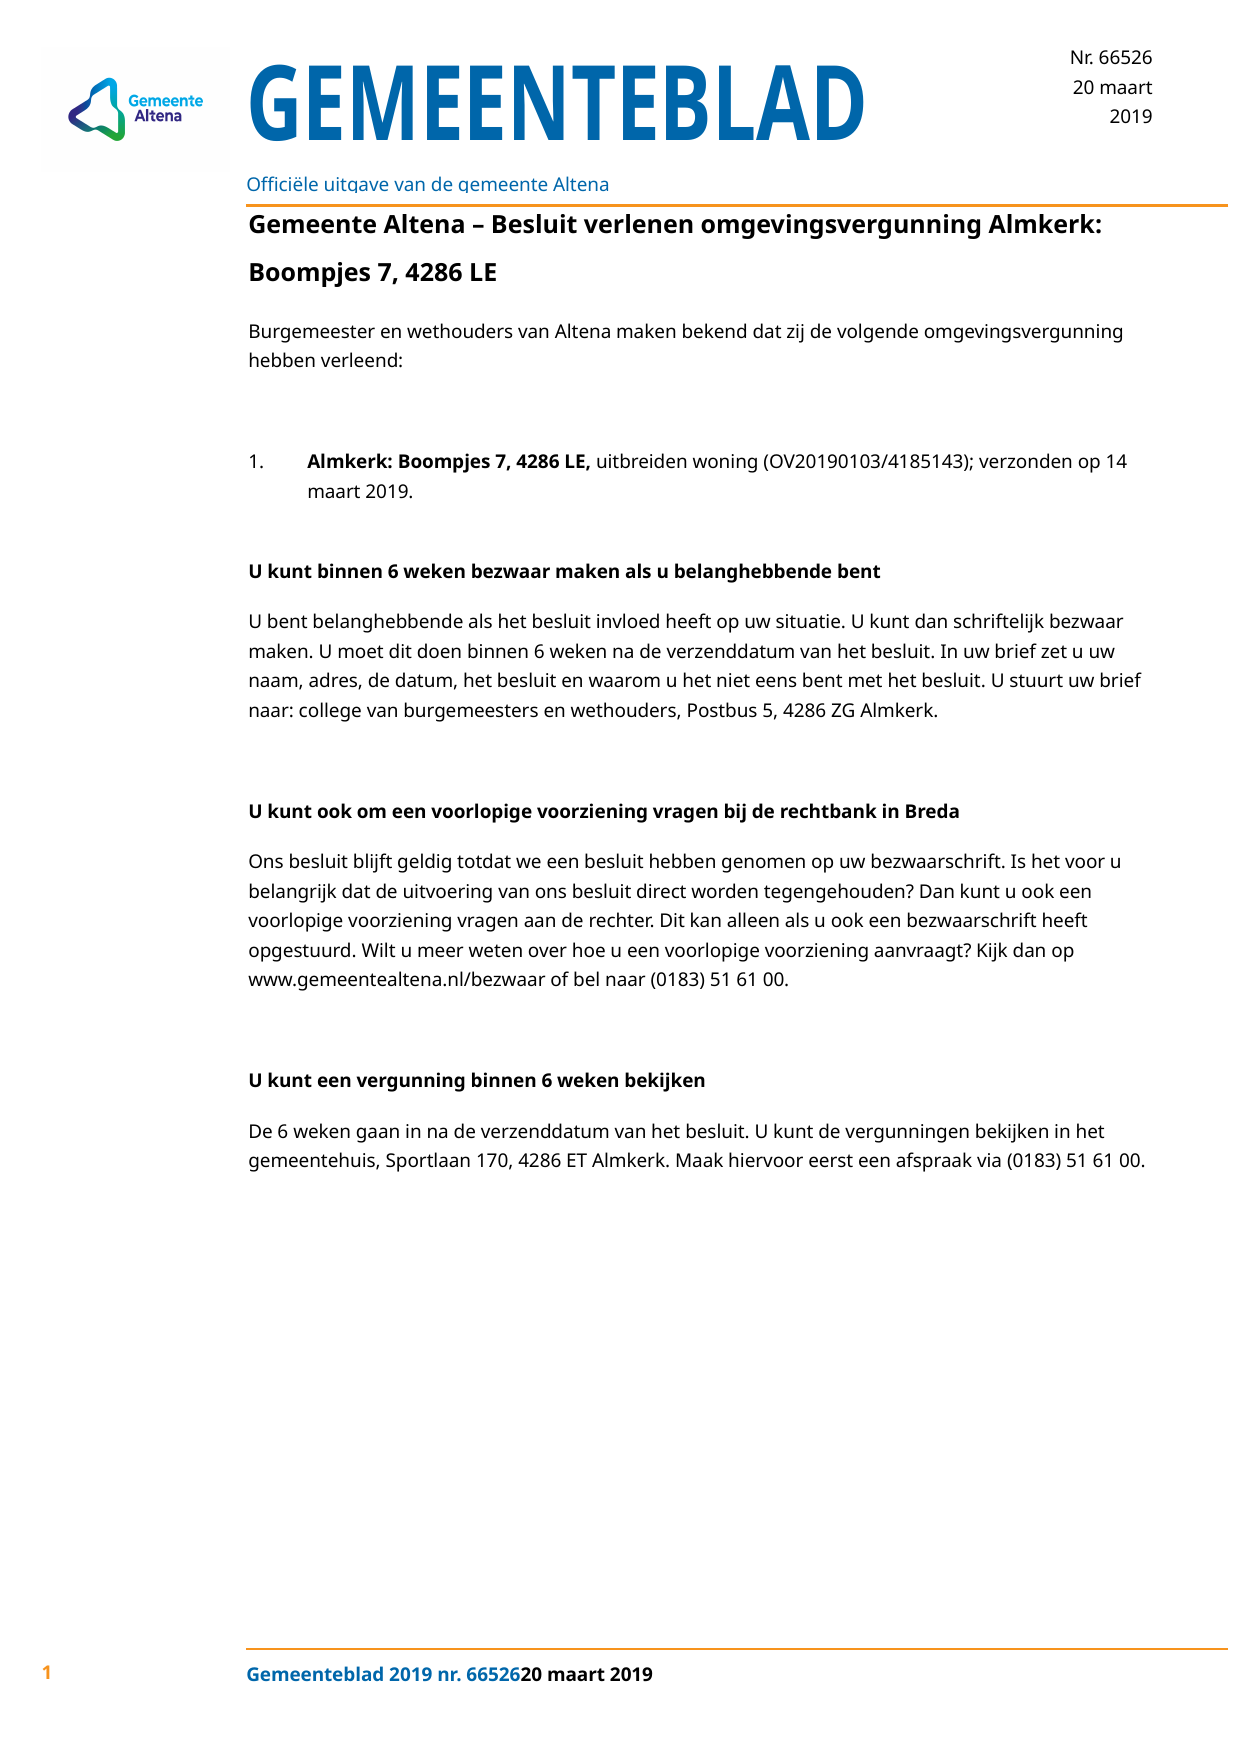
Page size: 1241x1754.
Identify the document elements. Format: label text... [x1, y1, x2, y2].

text U bent belanghebbende als het besluit invloed heeft op uw situatie. U kunt dan schriftelijk bezwaar maken. U moet dit doen binnen 6 weken na de verzenddatum van het besluit. In uw brief zet u uw naam, adres, de datum, het besluit en waarom u het niet eens bent met het besluit. U stuurt uw brief naar: college van burgemeesters en wethouders, Postbus 5, 4286 ZG Almkerk. [248, 608, 1152, 723]
text U kunt binnen 6 weken bezwaar maken als u belanghebbende bent [248, 558, 1152, 584]
text Burgemeester en wethouders van Altena maken bekend dat zij de volgende omgevingsvergunning hebben verleend: [248, 318, 1152, 373]
picture [41, 47, 231, 172]
text De 6 weken gaan in na de verzenddatum van het besluit. U kunt de vergunningen bekijken in het gemeentehuis, Sportlaan 170, 4286 ET Almkerk. Maak hiervoor eerst een afspraak via (0183) 51 61 00. [248, 1118, 1152, 1173]
text Gemeente Altena – Besluit verlenen omgevingsvergunning Almkerk: Boompjes 7, 4286 LE [248, 207, 1152, 288]
text U kunt een vergunning binnen 6 weken bekijken [248, 1067, 1152, 1093]
text Ons besluit blijft geldig totdat we een besluit hebben genomen op uw bezwaarschrift. Is het voor u belangrijk dat de uitvoering van ons besluit direct worden tegengehouden? Dan kunt u ook een voorlopige voorziening vragen aan de rechter. Dit kan alleen als u ook een bezwaarschrift heeft opgestuurd. Wilt u meer weten over hoe u een voorlopige voorziening aanvraagt? Kijk dan op www.gemeentealtena.nl/bezwaar of bel naar (0183) 51 61 00. [248, 848, 1152, 992]
text U kunt ook om een voorlopige voorziening vragen bij de rechtbank in Breda [248, 798, 1152, 824]
list Almkerk: Boompjes 7, 4286 LE, uitbreiden woning (OV20190103/4185143); verzonden op 14 maart 2019. [248, 448, 1152, 504]
